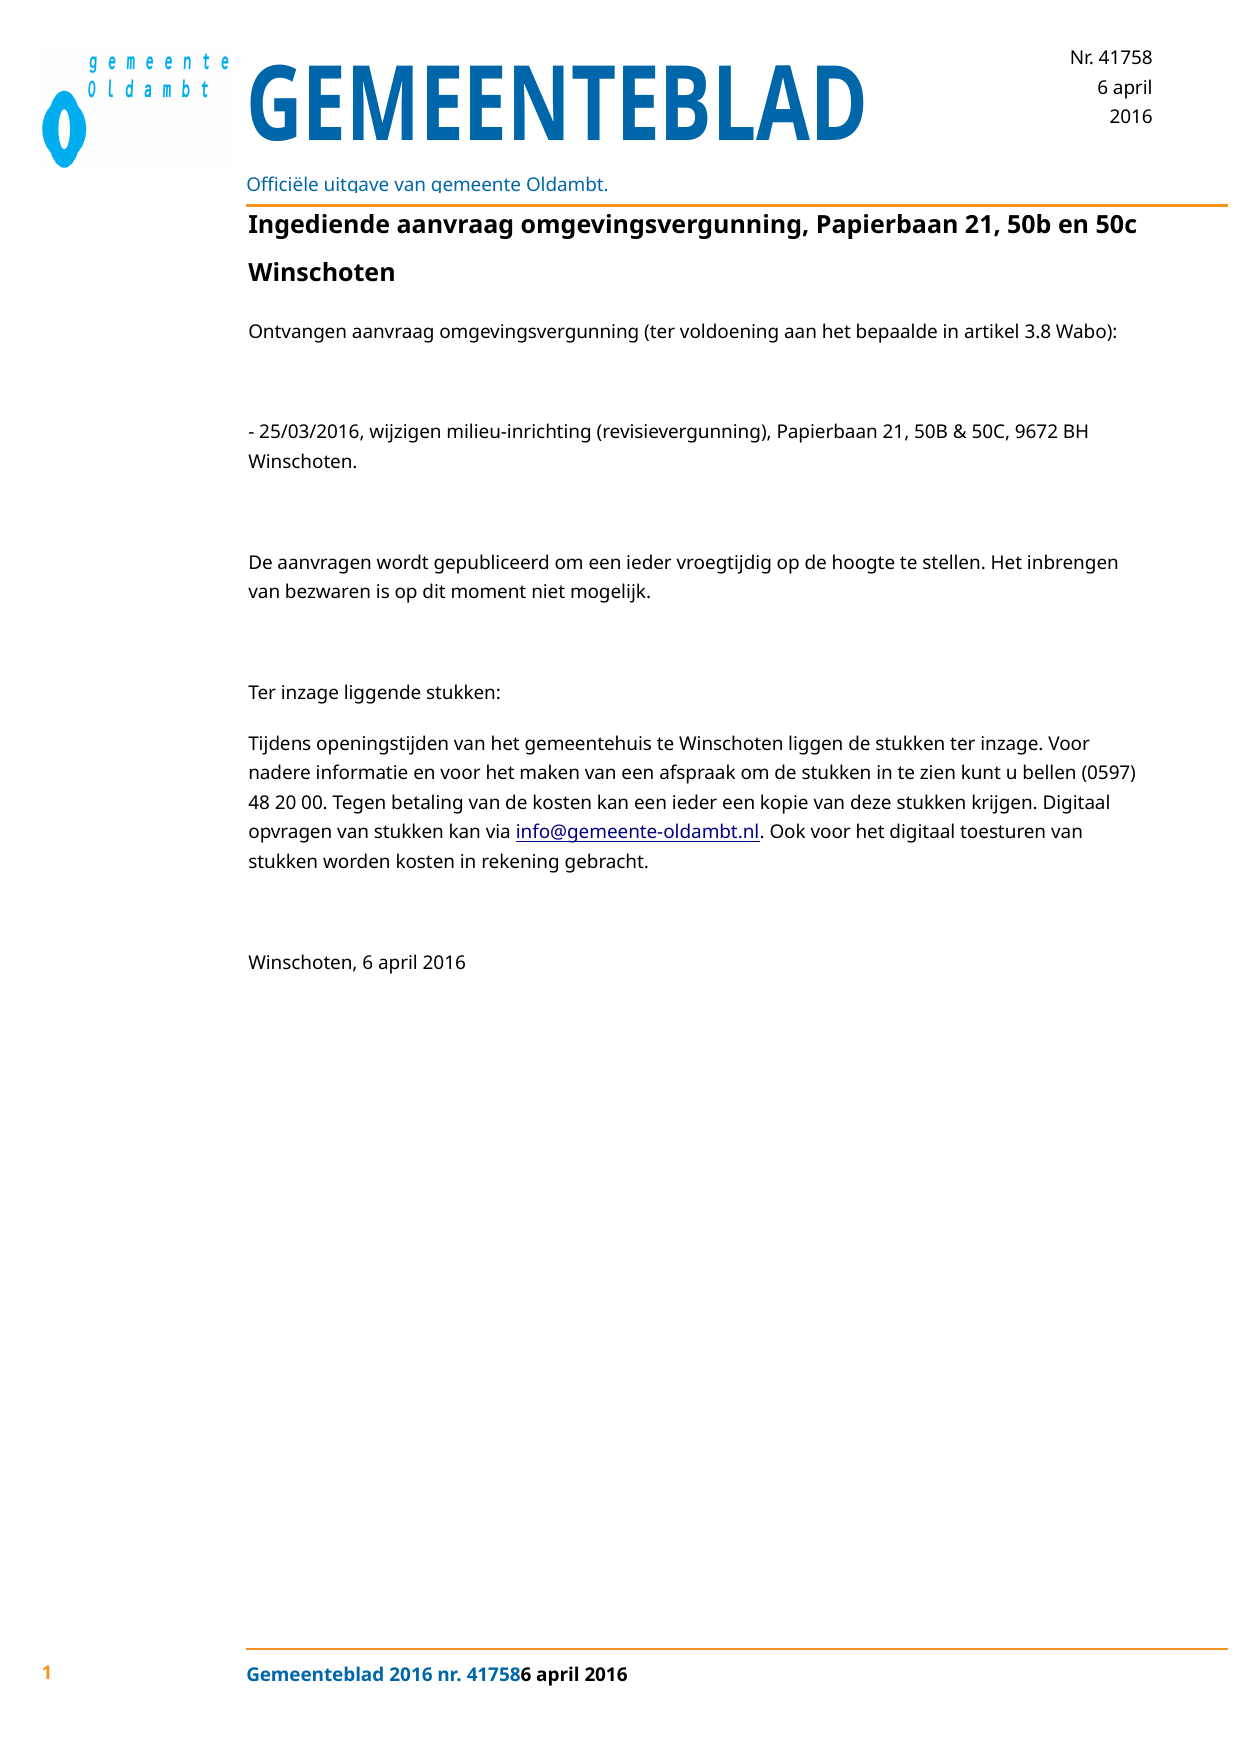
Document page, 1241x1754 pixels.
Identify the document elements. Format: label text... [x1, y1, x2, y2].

text Winschoten, 6 april 2016 [248, 949, 1152, 975]
text De aanvragen wordt gepubliceerd om een ieder vroegtijdig op de hoogte te stellen. Het inbrengen van bezwaren is op dit moment niet mogelijk. [248, 549, 1152, 604]
text - 25/03/2016, wijzigen milieu-inrichting (revisievergunning), Papierbaan 21, 50B & 50C, 9672 BH Winschoten. [248, 419, 1152, 474]
picture [41, 47, 231, 172]
text Ingediende aanvraag omgevingsvergunning, Papierbaan 21, 50b en 50c Winschoten [248, 207, 1152, 288]
text Ter inzage liggende stukken: [248, 679, 1152, 705]
text Tijdens openingstijden van het gemeentehuis te Winschoten liggen de stukken ter inzage. Voor nadere informatie en voor het maken van een afspraak om de stukken in te zien kunt u bellen (0597) 48 20 00. Tegen betaling van de kosten kan een ieder een kopie van deze stukken krijgen. Digitaal opvragen van stukken kan via info@gemeente-oldambt.nl. Ook voor het digitaal toesturen van stukken worden kosten in rekening gebracht. [248, 730, 1152, 874]
text Ontvangen aanvraag omgevingsvergunning (ter voldoening aan het bepaalde in artikel 3.8 Wabo): [248, 318, 1152, 344]
